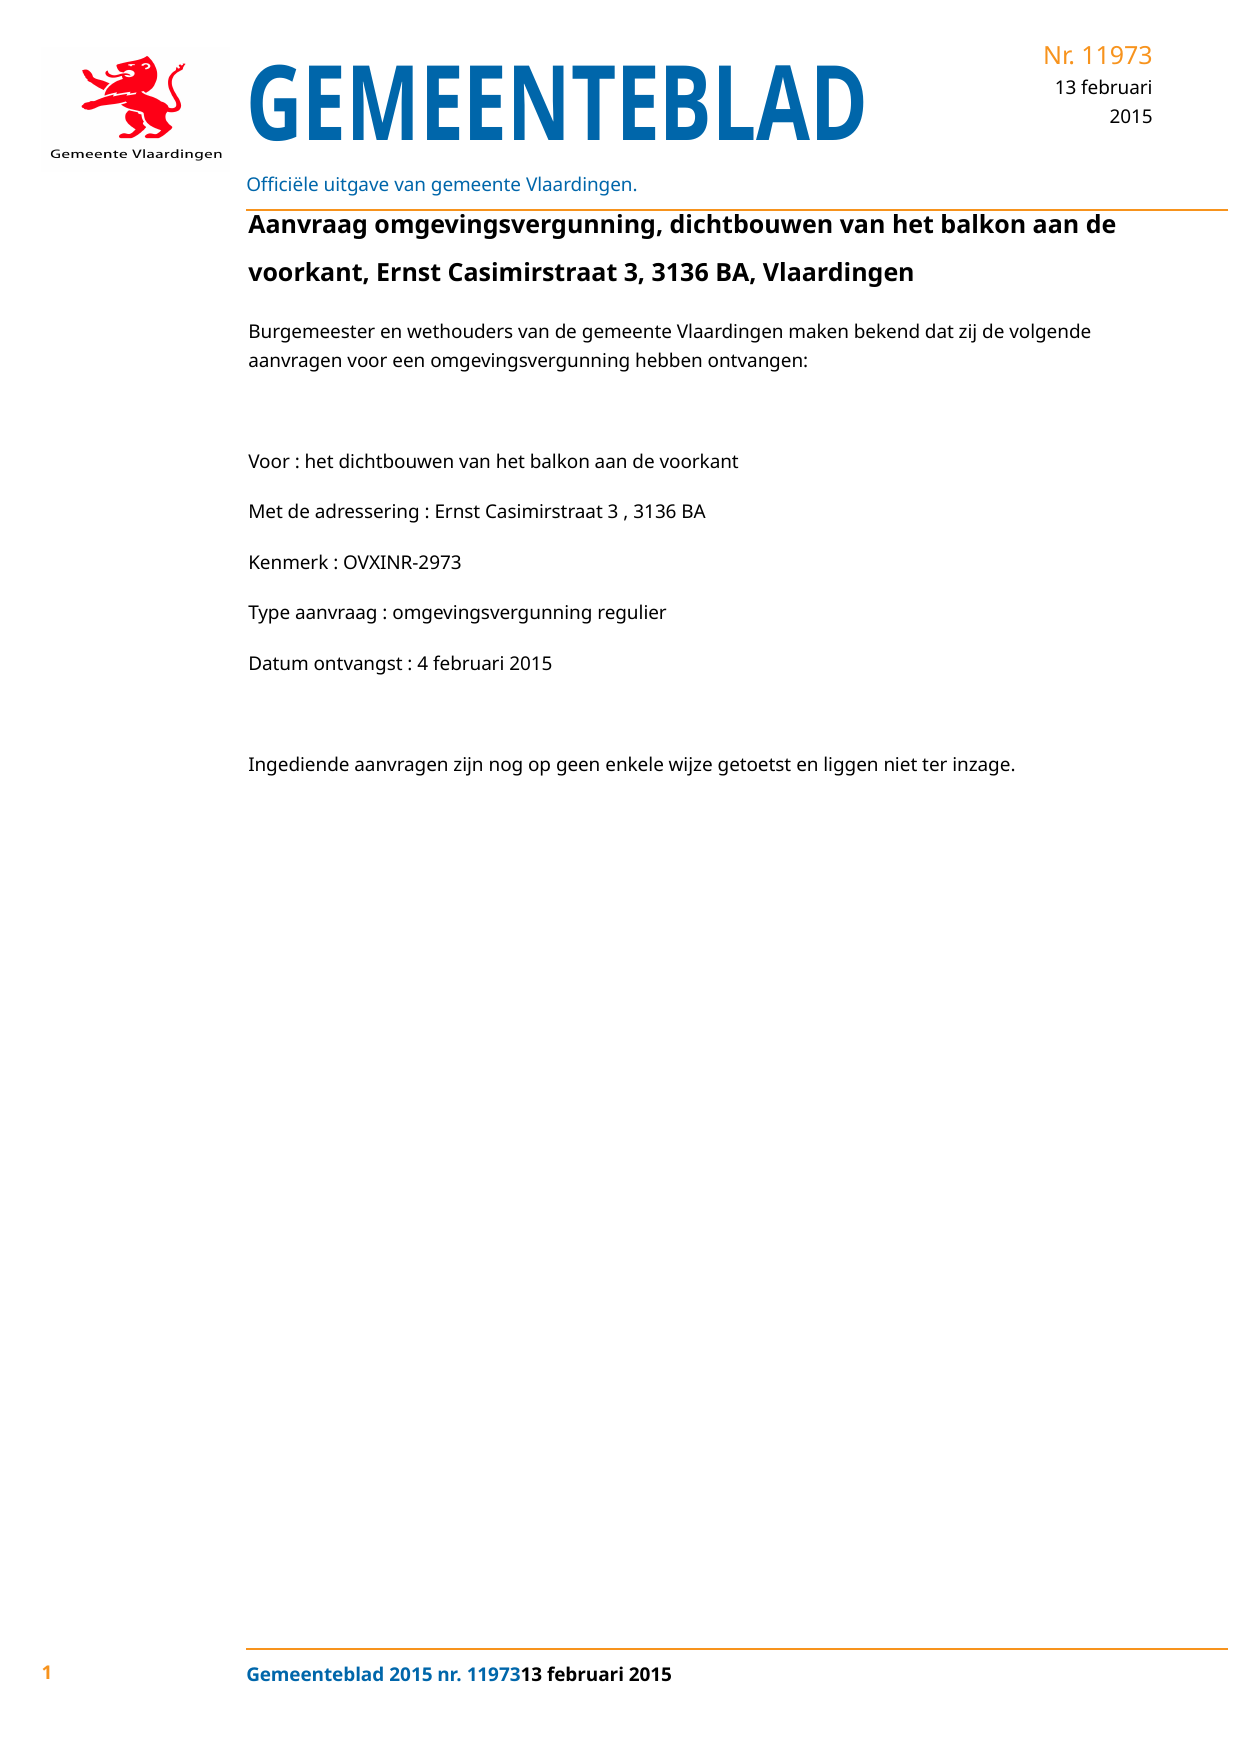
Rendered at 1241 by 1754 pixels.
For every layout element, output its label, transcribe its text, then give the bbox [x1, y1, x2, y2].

text Kenmerk : OVXINR-2973 [248, 549, 1152, 575]
text Type aanvraag : omgevingsvergunning regulier [248, 599, 1152, 625]
text Met de adressering : Ernst Casimirstraat 3 , 3136 BA [248, 499, 1152, 524]
text Ingediende aanvragen zijn nog op geen enkele wijze getoetst en liggen niet ter inzage. [248, 751, 1152, 777]
text Burgemeester en wethouders van de gemeente Vlaardingen maken bekend dat zij de volgende aanvragen voor een omgevingsvergunning hebben ontvangen: [248, 318, 1152, 373]
text Aanvraag omgevingsvergunning, dichtbouwen van het balkon aan de voorkant, Ernst Casimirstraat 3, 3136 BA, Vlaardingen [248, 211, 1152, 288]
text Voor : het dichtbouwen van het balkon aan de voorkant [248, 448, 1152, 474]
picture [41, 47, 231, 172]
text Datum ontvangst : 4 februari 2015 [248, 650, 1152, 676]
